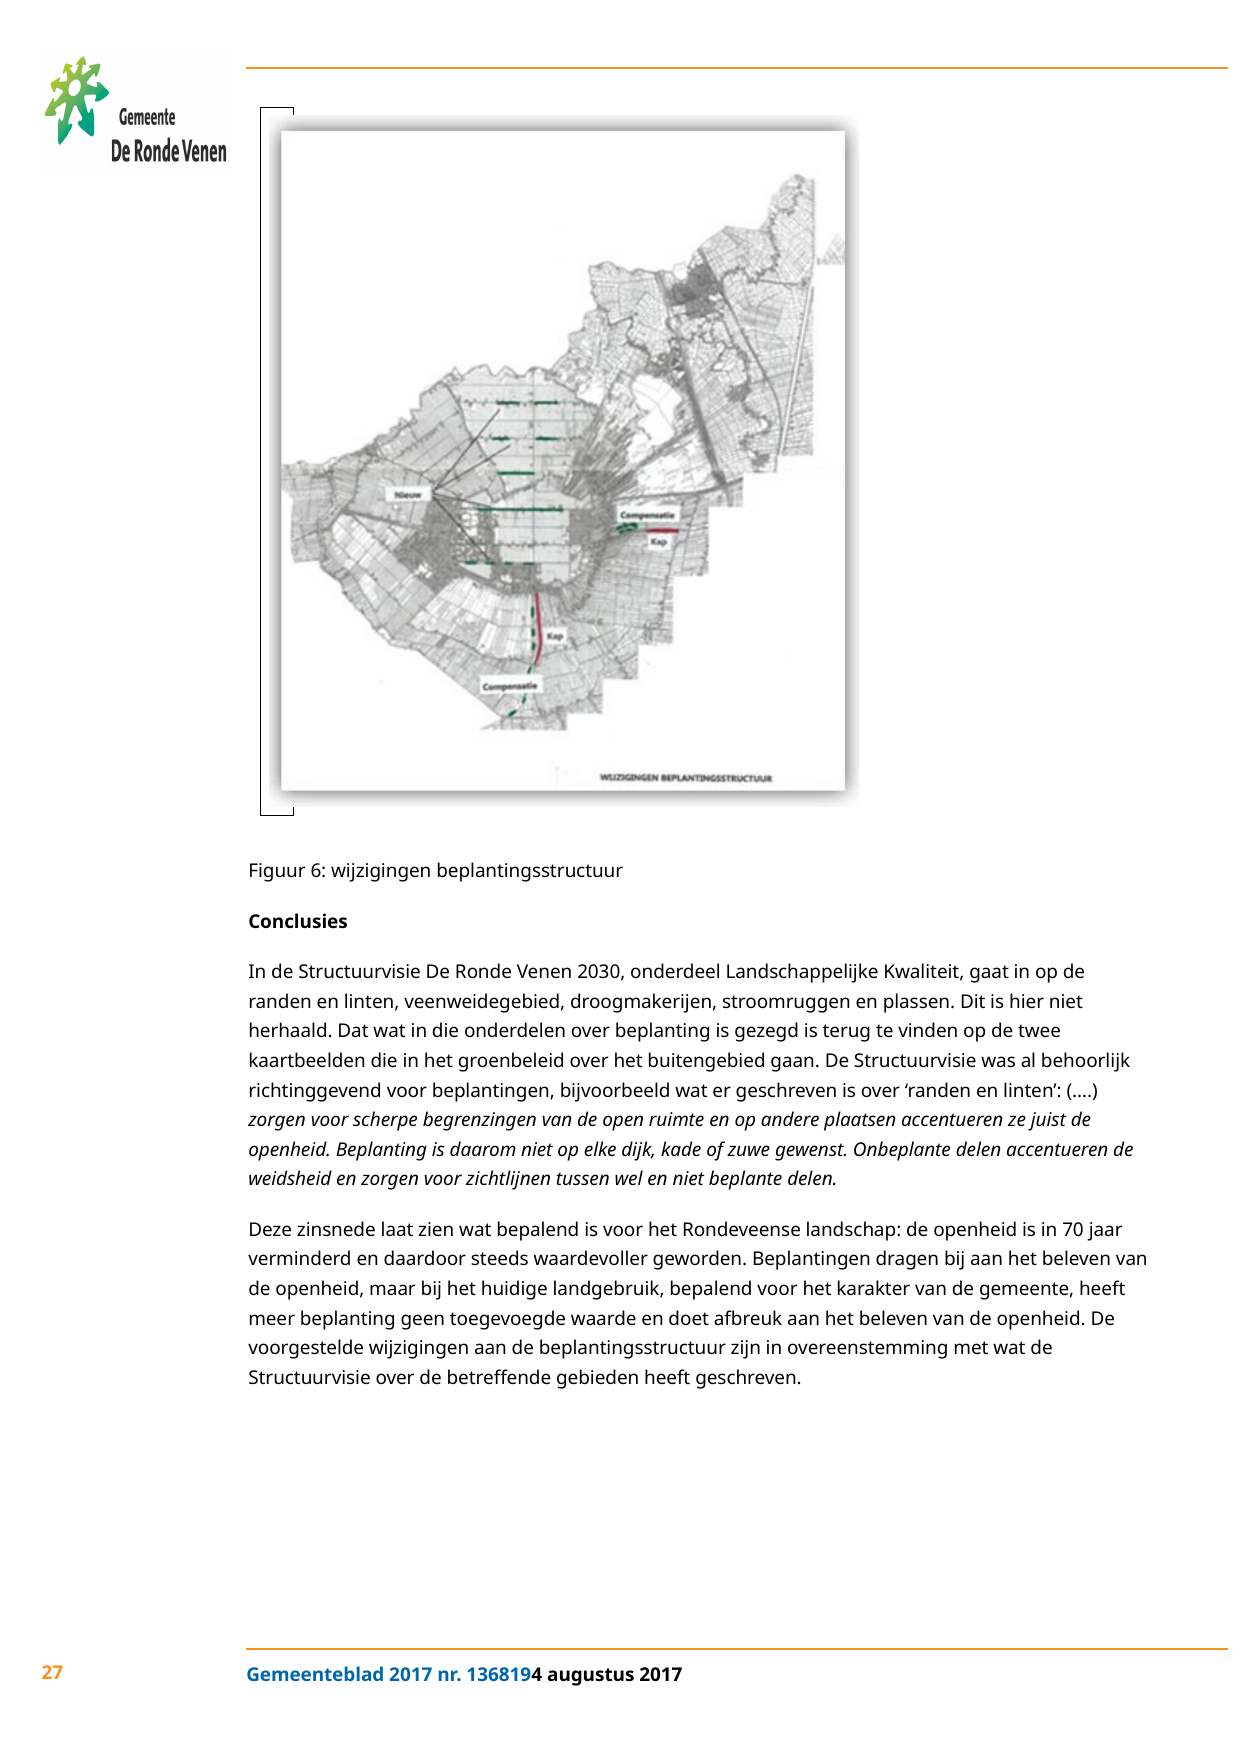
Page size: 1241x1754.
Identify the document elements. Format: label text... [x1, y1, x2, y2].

text Figuur 6: wijzigingen beplantingsstructuur [248, 858, 1152, 883]
text Deze zinsnede laat zien wat bepalend is voor het Rondeveense landschap: de openheid is in 70 jaar verminderd en daardoor steeds waardevoller geworden. Beplantingen dragen bij aan het beleven van de openheid, maar bij het huidige landgebruik, bepalend voor het karakter van de gemeente, heeft meer beplanting geen toegevoegde waarde en doet afbreuk aan het beleven van de openheid. De voorgestelde wijzigingen aan de beplantingsstructuur zijn in overeenstemming met wat de Structuurvisie over de betreffende gebieden heeft geschreven. [248, 1216, 1152, 1390]
text In de Structuurvisie De Ronde Venen 2030, onderdeel Landschappelijke Kwaliteit, gaat in op de randen en linten, veenweidegebied, droogmakerijen, stroomruggen en plassen. Dit is hier niet herhaald. Dat wat in die onderdelen over beplanting is gezegd is terug te vinden op de twee kaartbeelden die in het groenbeleid over het buitengebied gaan. De Structuurvisie was al behoorlijk richtinggevend voor beplantingen, bijvoorbeeld wat er geschreven is over ‘randen en linten’: (….) zorgen voor scherpe begrenzingen van de open ruimte en op andere plaatsen accentueren ze juist de openheid. Beplanting is daarom niet op elke dijk, kade of zuwe gewenst. Onbeplante delen accentueren de weidsheid en zorgen voor zichtlijnen tussen wel en niet beplante delen. [248, 958, 1152, 1191]
picture [268, 115, 860, 807]
text Conclusies [248, 908, 1152, 934]
picture [41, 47, 231, 172]
